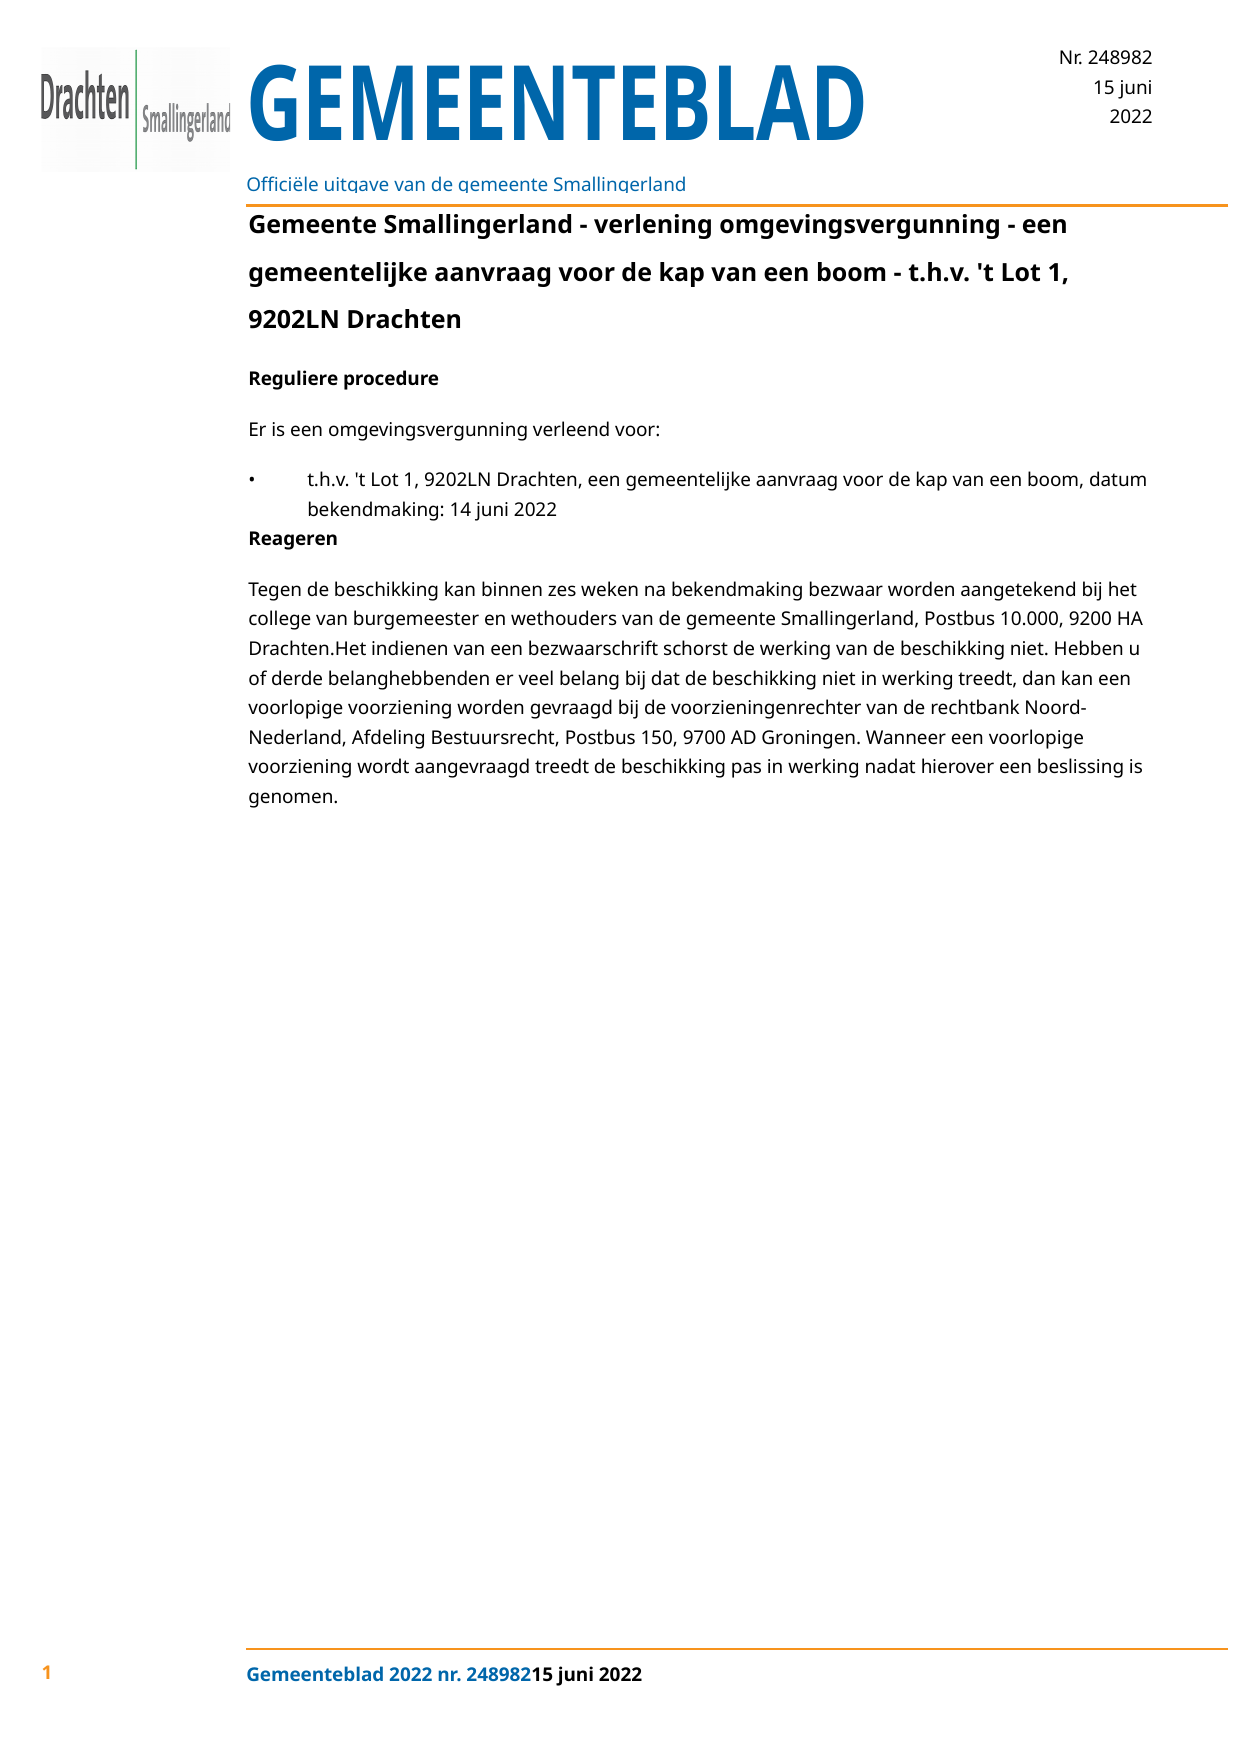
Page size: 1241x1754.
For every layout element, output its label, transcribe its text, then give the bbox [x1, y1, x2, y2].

picture [41, 47, 231, 172]
text Reguliere procedure [248, 366, 1152, 391]
list t.h.v. 't Lot 1, 9202LN Drachten, een gemeentelijke aanvraag voor de kap van een boom, datum bekendmaking: 14 juni 2022 [248, 466, 1152, 522]
text Gemeente Smallingerland - verlening omgevingsvergunning - een gemeentelijke aanvraag voor de kap van een boom - t.h.v. 't Lot 1, 9202LN Drachten [248, 207, 1152, 336]
text Er is een omgevingsvergunning verleend voor: [248, 416, 1152, 442]
text Reageren [248, 526, 1152, 551]
text Tegen de beschikking kan binnen zes weken na bekendmaking bezwaar worden aangetekend bij het college van burgemeester en wethouders van de gemeente Smallingerland, Postbus 10.000, 9200 HA Drachten.Het indienen van een bezwaarschrift schorst de werking van de beschikking niet. Hebben u of derde belanghebbenden er veel belang bij dat de beschikking niet in werking treedt, dan kan een voorlopige voorziening worden gevraagd bij de voorzieningenrechter van de rechtbank Noord-Nederland, Afdeling Bestuursrecht, Postbus 150, 9700 AD Groningen. Wanneer een voorlopige voorziening wordt aangevraagd treedt de beschikking pas in werking nadat hierover een beslissing is genomen. [248, 576, 1152, 809]
